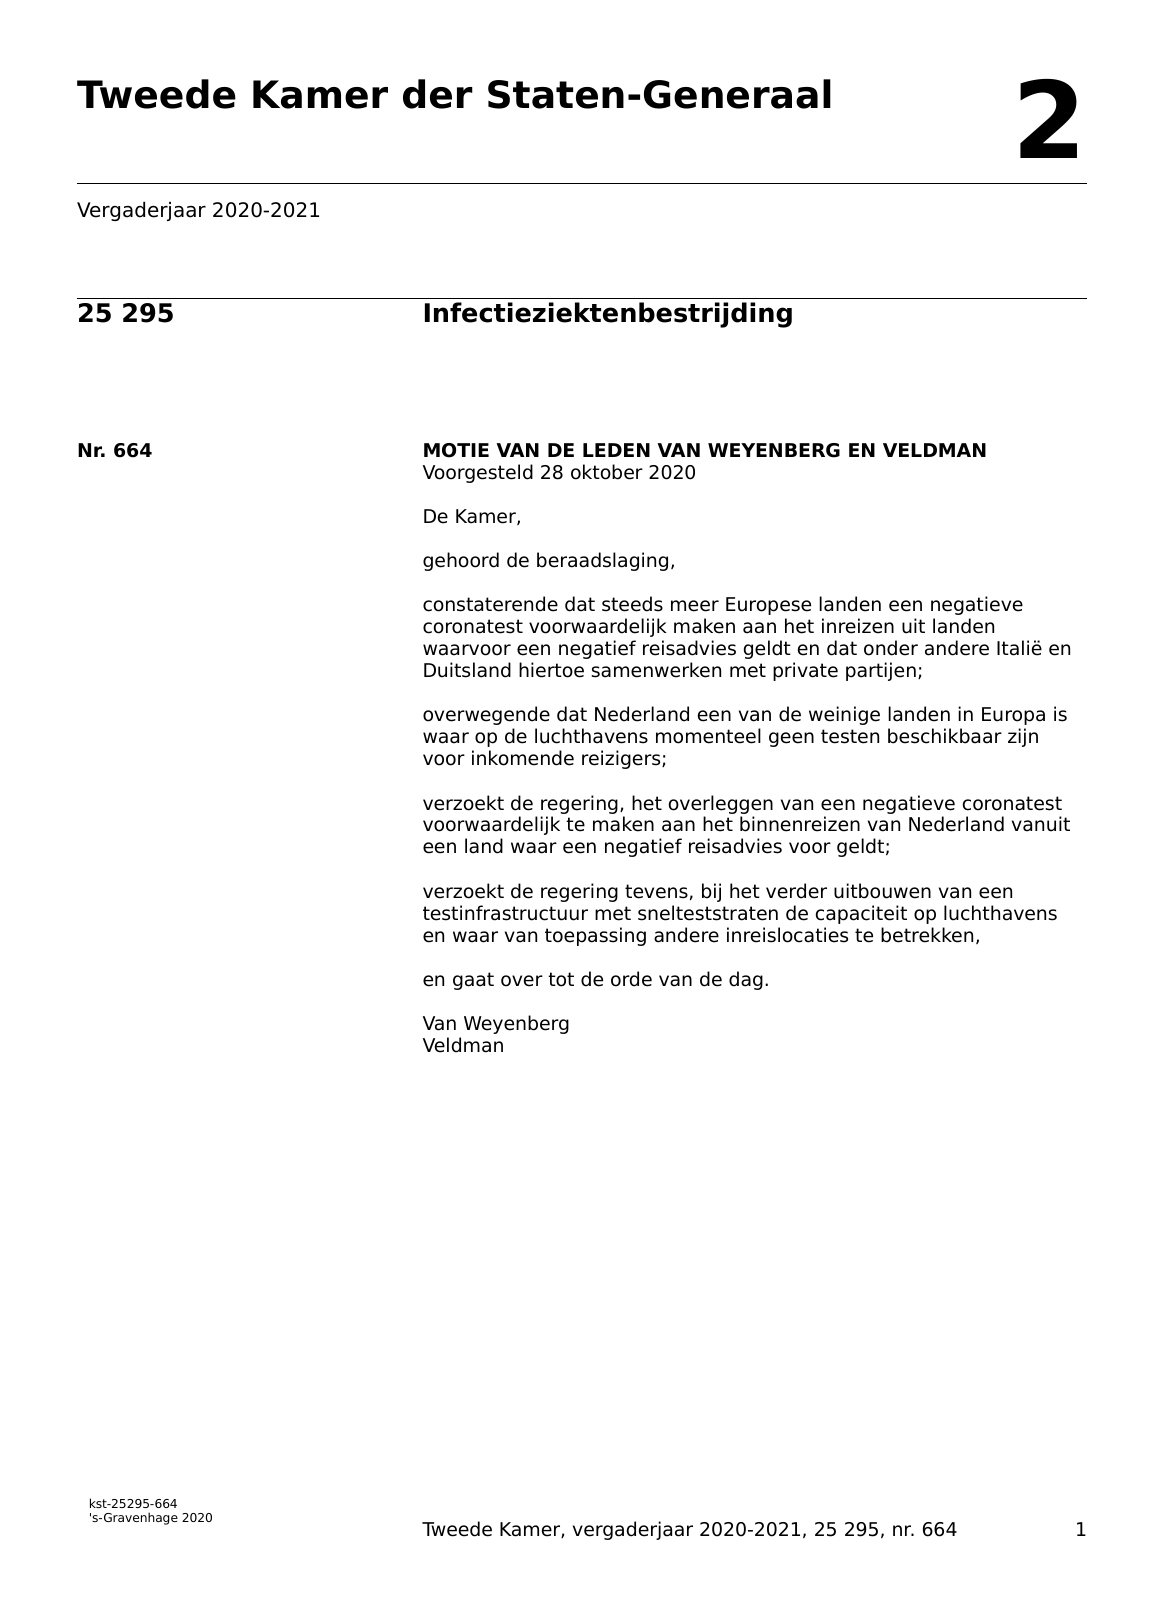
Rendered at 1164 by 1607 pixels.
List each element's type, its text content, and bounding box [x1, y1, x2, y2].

text Van Weyenberg [422, 1013, 1087, 1035]
text Voorgesteld 28 oktober 2020 [422, 462, 1087, 484]
text 's-Gravenhage 2020 [88, 1511, 323, 1525]
text De Kamer, [422, 506, 1087, 528]
table_header Tweede Kamer der Staten-Generaal [77, 59, 886, 183]
text overwegende dat Nederland een van de weinige landen in Europa is waar op de luchthavens momenteel geen testen beschikbaar zijn voor inkomende reizigers; [422, 704, 1087, 770]
text kst-25295-664 [88, 1497, 323, 1511]
subtitle Nr. 664 MOTIE VAN DE LEDEN VAN WEYENBERG EN VELDMAN [77, 440, 1087, 462]
subtitle 25 295 Infectieziektenbestrijding [77, 299, 1087, 329]
text verzoekt de regering, het overleggen van een negatieve coronatest voorwaardelijk te maken aan het binnenreizen van Nederland vanuit een land waar een negatief reisadvies voor geldt; [422, 792, 1087, 858]
text constaterende dat steeds meer Europese landen een negatieve coronatest voorwaardelijk maken aan het inreizen uit landen waarvoor een negatief reisadvies geldt en dat onder andere Italië en Duitsland hiertoe samenwerken met private partijen; [422, 594, 1087, 682]
text en gaat over tot de orde van de dag. [422, 969, 1087, 991]
text gehoord de beraadslaging, [422, 550, 1087, 572]
text Veldman [422, 1035, 1087, 1057]
table_header 2 [886, 59, 1087, 183]
table_cell Vergaderjaar 2020-2021 [77, 184, 1087, 298]
text verzoekt de regering tevens, bij het verder uitbouwen van een testinfrastructuur met snelteststraten de capaciteit op luchthavens en waar van toepassing andere inreislocaties te betrekken, [422, 881, 1087, 946]
